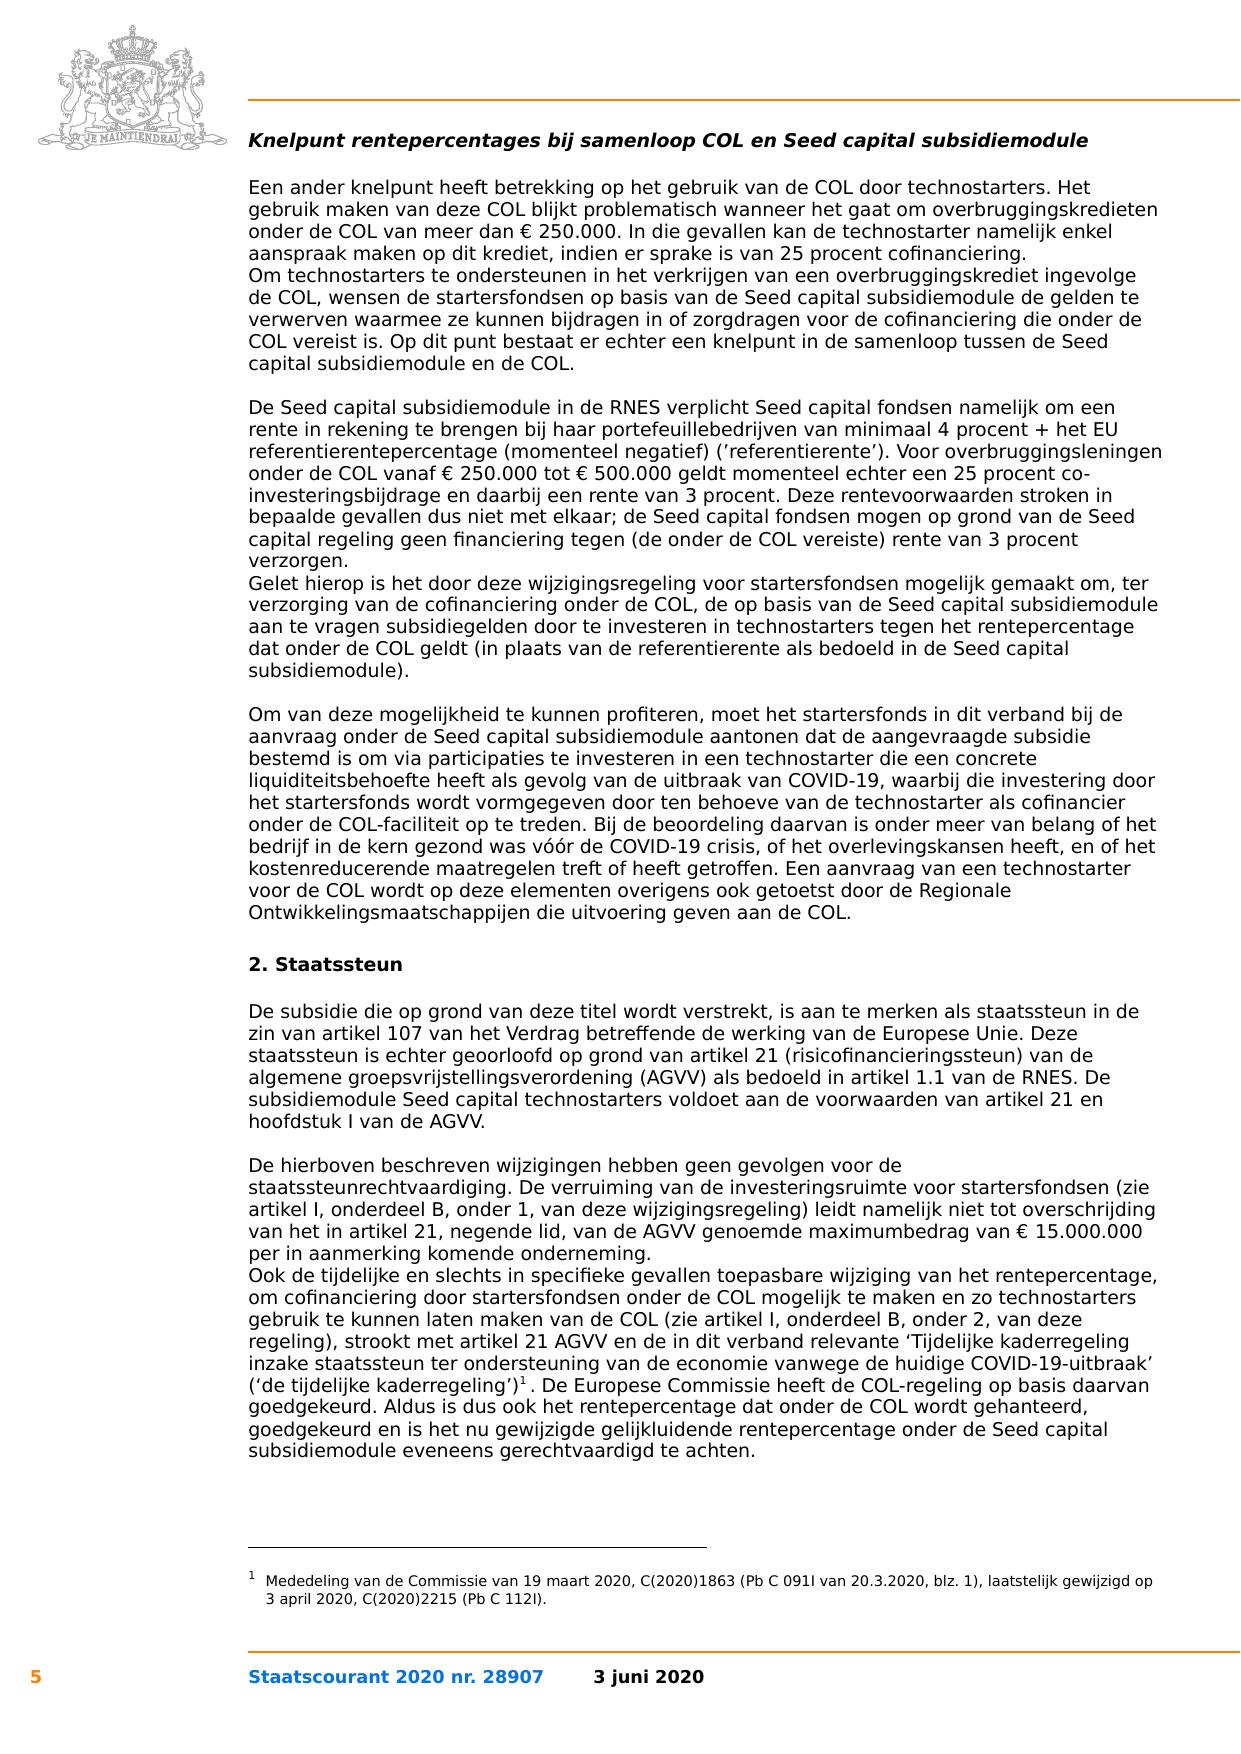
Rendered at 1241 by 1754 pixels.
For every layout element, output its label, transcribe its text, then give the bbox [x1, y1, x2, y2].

text Mededeling van de Commissie van 19 maart 2020, C(2020)1863 (Pb C 091I van 20.3.2020, blz. 1), laatstelijk gewijzigd op 3 april 2020, C(2020)2215 (Pb C 112I). [248, 1569, 1163, 1608]
text De subsidie die op grond van deze titel wordt verstrekt, is aan te merken als staatssteun in de zin van artikel 107 van het Verdrag betreffende de werking van de Europese Unie. Deze staatssteun is echter geoorloofd op grond van artikel 21 (risicofinancieringssteun) van de algemene groepsvrijstellingsverordening (AGVV) als bedoeld in artikel 1.1 van de RNES. De subsidiemodule Seed capital technostarters voldoet aan de voorwaarden van artikel 21 en hoofdstuk I van de AGVV. [248, 1001, 1163, 1133]
text De hierboven beschreven wijzigingen hebben geen gevolgen voor de staatssteunrechtvaardiging. De verruiming van de investeringsruimte voor startersfondsen (zie artikel I, onderdeel B, onder 1, van deze wijzigingsregeling) leidt namelijk niet tot overschrijding van het in artikel 21, negende lid, van de AGVV genoemde maximumbedrag van € 15.000.000 per in aanmerking komende onderneming. [248, 1155, 1163, 1264]
text De Seed capital subsidiemodule in de RNES verplicht Seed capital fondsen namelijk om een rente in rekening te brengen bij haar portefeuillebedrijven van minimaal 4 procent + het EU referentierentepercentage (momenteel negatief) (’referentierente’). Voor overbruggingsleningen onder de COL vanaf € 250.000 tot € 500.000 geldt momenteel echter een 25 procent co-investeringsbijdrage en daarbij een rente van 3 procent. Deze rentevoorwaarden stroken in bepaalde gevallen dus niet met elkaar; de Seed capital fondsen mogen op grond van de Seed capital regeling geen financiering tegen (de onder de COL vereiste) rente van 3 procent verzorgen. [248, 397, 1163, 572]
subtitle 2. Staatssteun [248, 954, 1163, 976]
picture [38, 25, 227, 150]
subtitle Knelpunt rentepercentages bij samenloop COL en Seed capital subsidiemodule [248, 130, 1163, 152]
text Ook de tijdelijke en slechts in specifieke gevallen toepasbare wijziging van het rentepercentage, om cofinanciering door startersfondsen onder de COL mogelijk te maken en zo technostarters gebruik te kunnen laten maken van de COL (zie artikel I, onderdeel B, onder 2, van deze regeling), strookt met artikel 21 AGVV en de in dit verband relevante ‘Tijdelijke kaderregeling inzake staatssteun ter ondersteuning van de economie vanwege de huidige COVID-19-uitbraak’ (‘de tijdelijke kaderregeling’). De Europese Commissie heeft de COL-regeling op basis daarvan goedgekeurd. Aldus is dus ook het rentepercentage dat onder de COL wordt gehanteerd, goedgekeurd en is het nu gewijzigde gelijkluidende rentepercentage onder de Seed capital subsidiemodule eveneens gerechtvaardigd te achten. [248, 1264, 1163, 1462]
text Om technostarters te ondersteunen in het verkrijgen van een overbruggingskrediet ingevolge de COL, wensen de startersfondsen op basis van de Seed capital subsidiemodule de gelden te verwerven waarmee ze kunnen bijdragen in of zorgdragen voor de cofinanciering die onder de COL vereist is. Op dit punt bestaat er echter een knelpunt in de samenloop tussen de Seed capital subsidiemodule en de COL. [248, 265, 1163, 375]
text Om van deze mogelijkheid te kunnen profiteren, moet het startersfonds in dit verband bij de aanvraag onder de Seed capital subsidiemodule aantonen dat de aangevraagde subsidie bestemd is om via participaties te investeren in een technostarter die een concrete liquiditeitsbehoefte heeft als gevolg van de uitbraak van COVID-19, waarbij die investering door het startersfonds wordt vormgegeven door ten behoeve van de technostarter als cofinancier onder de COL-faciliteit op te treden. Bij de beoordeling daarvan is onder meer van belang of het bedrijf in de kern gezond was vóór de COVID-19 crisis, of het overlevingskansen heeft, en of het kostenreducerende maatregelen treft of heeft getroffen. Een aanvraag van een technostarter voor de COL wordt op deze elementen overigens ook getoetst door de Regionale Ontwikkelingsmaatschappijen die uitvoering geven aan de COL. [248, 704, 1163, 924]
text Een ander knelpunt heeft betrekking op het gebruik van de COL door technostarters. Het gebruik maken van deze COL blijkt problematisch wanneer het gaat om overbruggingskredieten onder de COL van meer dan € 250.000. In die gevallen kan de technostarter namelijk enkel aanspraak maken op dit krediet, indien er sprake is van 25 procent cofinanciering. [248, 177, 1163, 265]
text Gelet hierop is het door deze wijzigingsregeling voor startersfondsen mogelijk gemaakt om, ter verzorging van de cofinanciering onder de COL, de op basis van de Seed capital subsidiemodule aan te vragen subsidiegelden door te investeren in technostarters tegen het rentepercentage dat onder de COL geldt (in plaats van de referentierente als bedoeld in de Seed capital subsidiemodule). [248, 572, 1163, 682]
